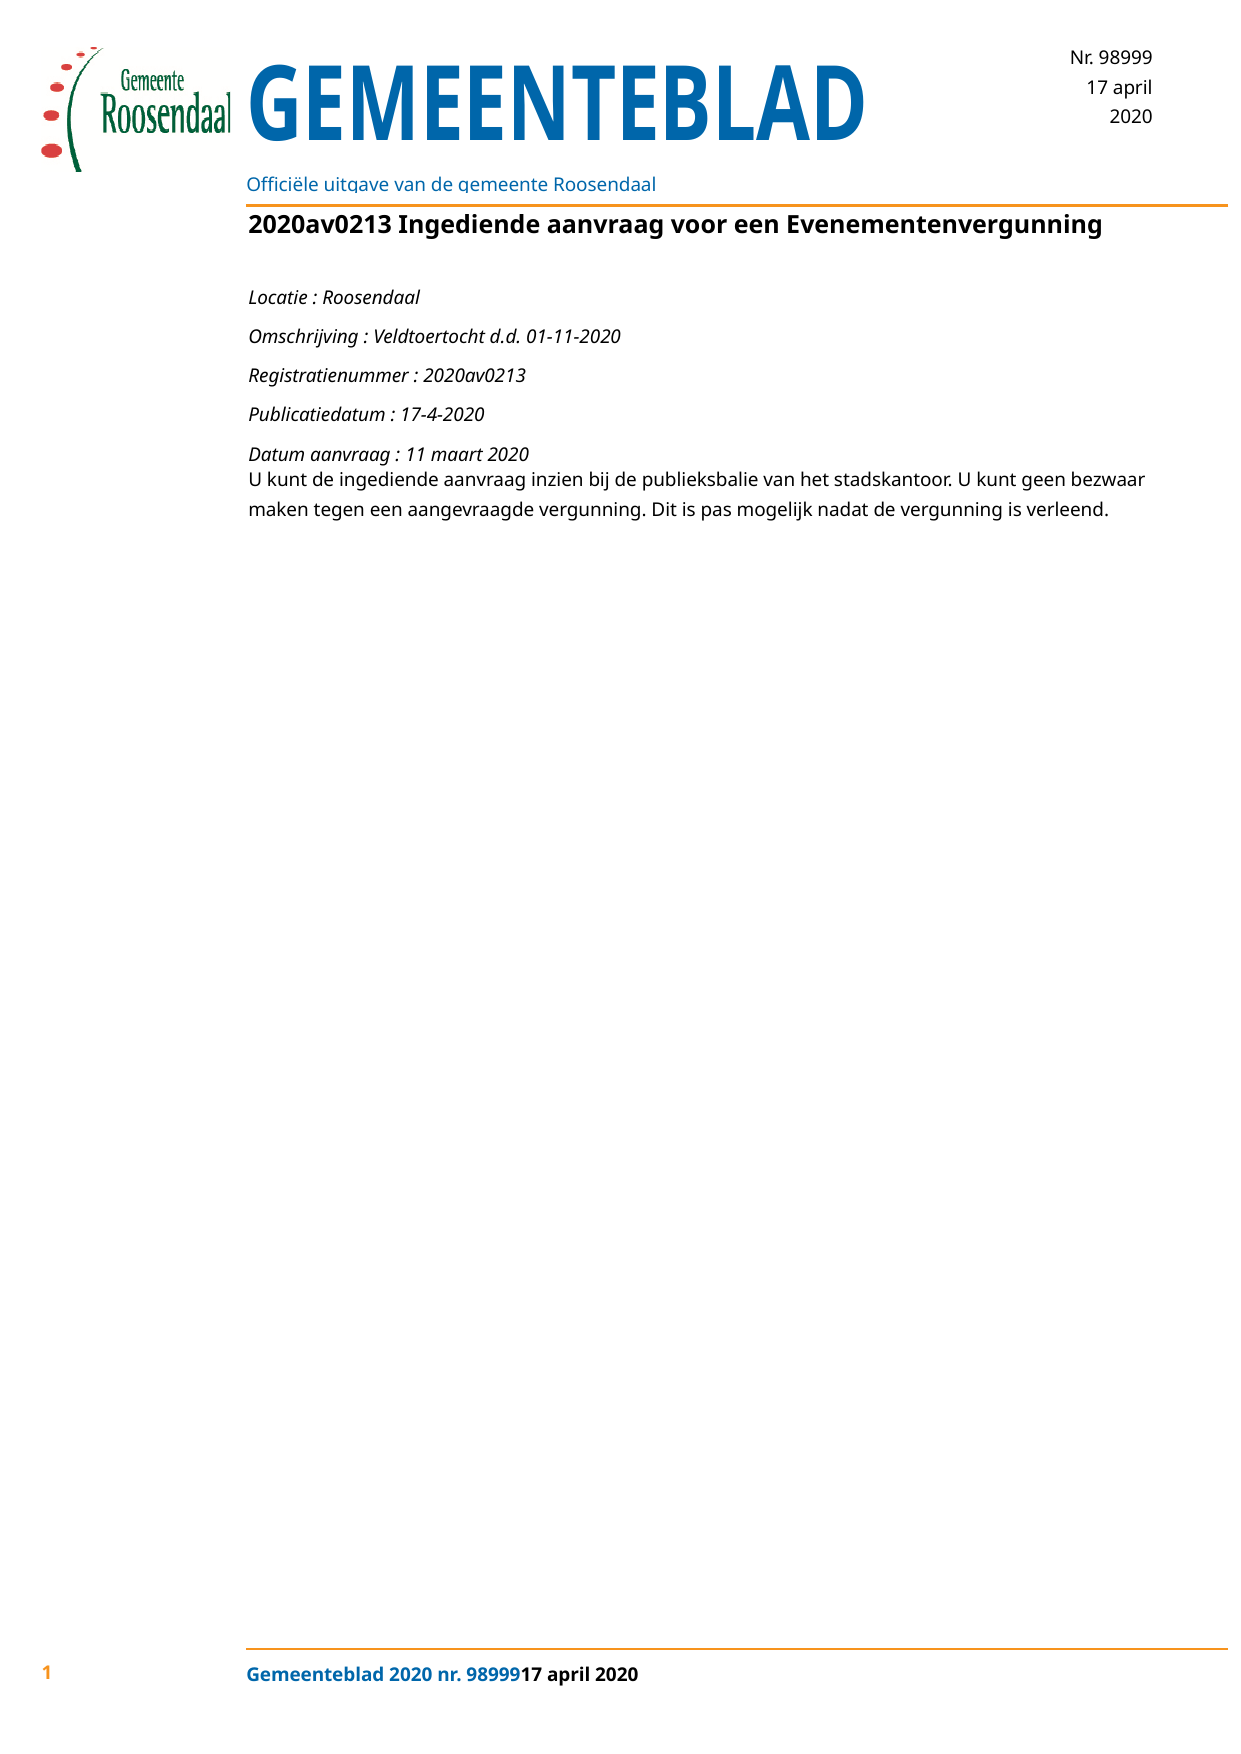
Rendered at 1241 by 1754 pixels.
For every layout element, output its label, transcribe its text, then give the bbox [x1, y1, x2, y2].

text Registratienummer : 2020av0213 [248, 362, 1152, 388]
text 2020av0213 Ingediende aanvraag voor een Evenementenvergunning [248, 207, 1152, 241]
text Omschrijving : Veldtoertocht d.d. 01-11-2020 [248, 323, 1152, 349]
text Locatie : Roosendaal [248, 284, 1152, 309]
text Datum aanvraag : 11 maart 2020 [248, 441, 1152, 467]
text Publicatiedatum : 17-4-2020 [248, 402, 1152, 427]
text U kunt de ingediende aanvraag inzien bij de publieksbalie van het stadskantoor. U kunt geen bezwaar maken tegen een aangevraagde vergunning. Dit is pas mogelijk nadat de vergunning is verleend. [248, 467, 1152, 522]
picture [41, 47, 231, 172]
